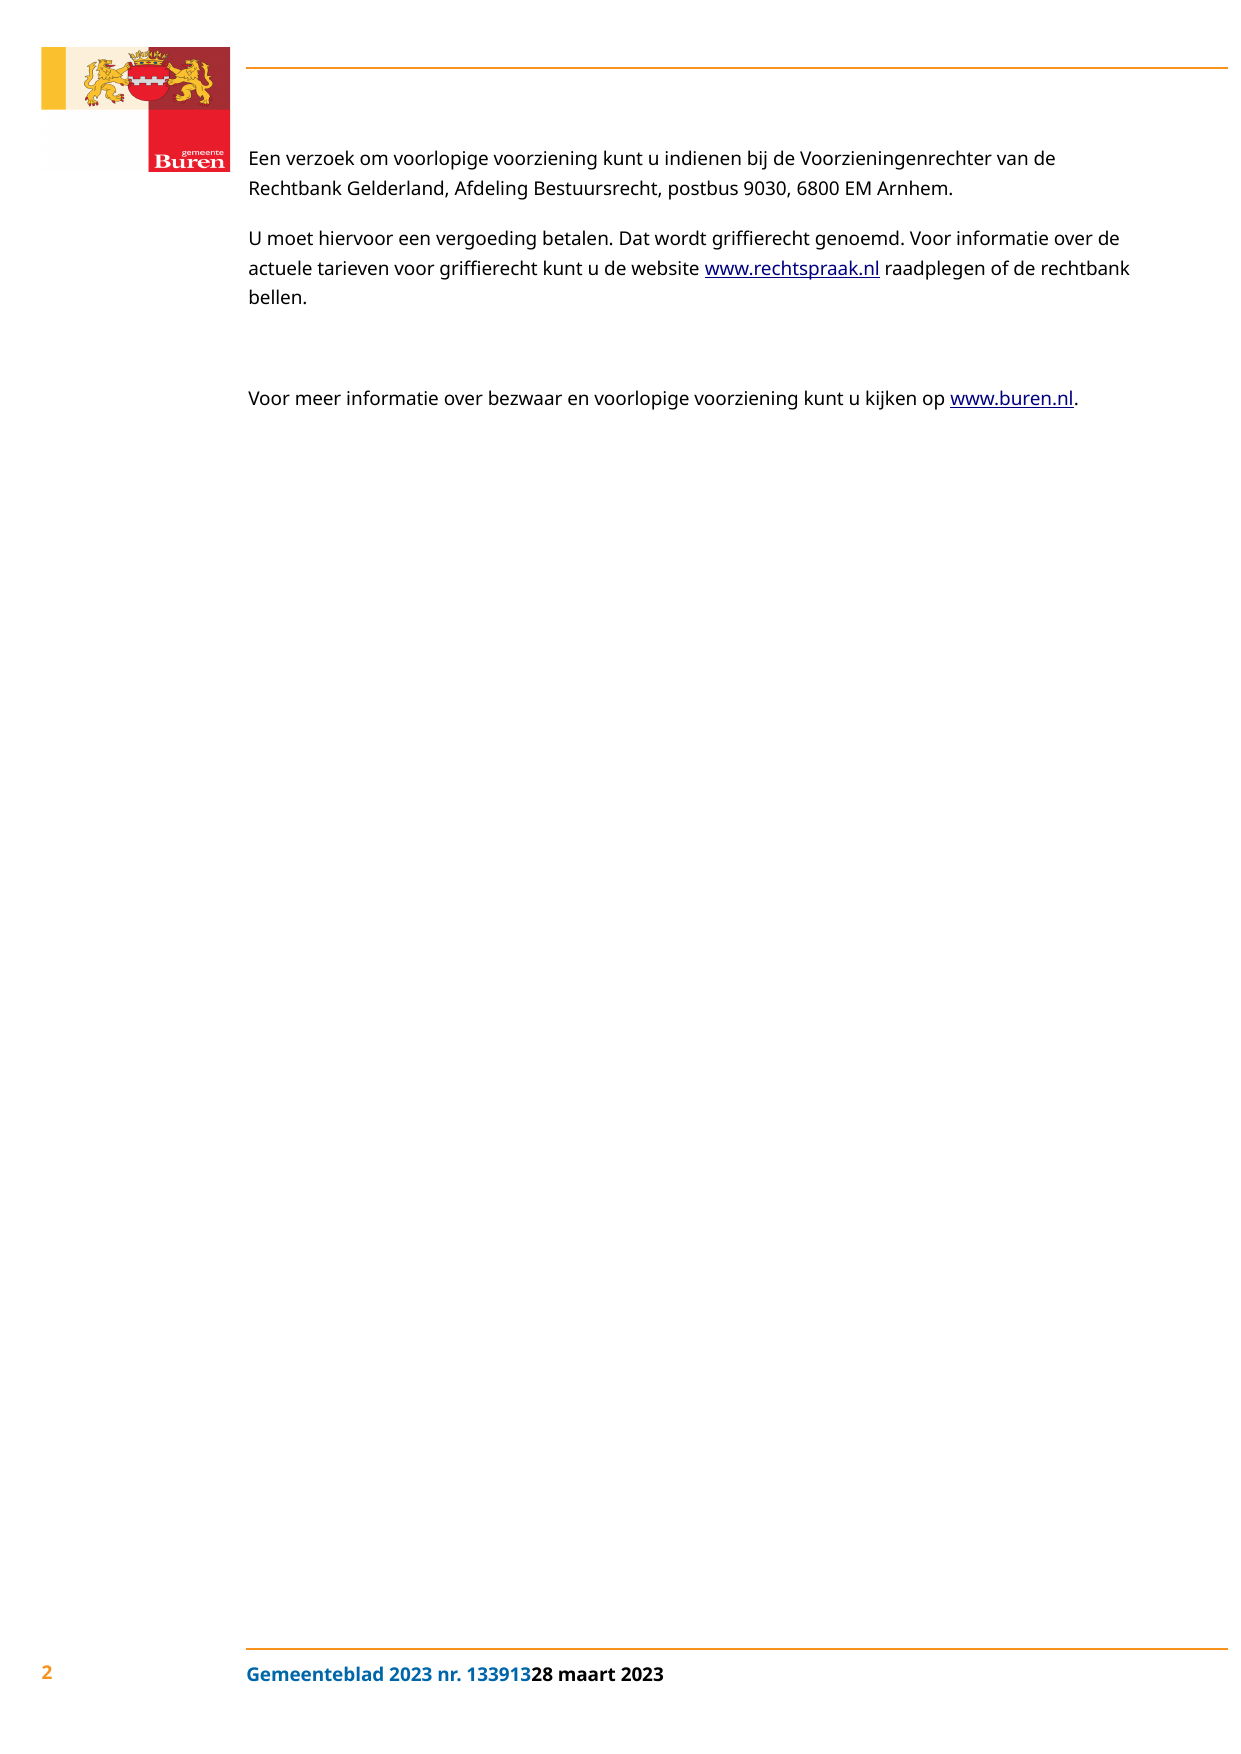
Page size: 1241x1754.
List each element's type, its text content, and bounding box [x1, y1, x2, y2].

text Een verzoek om voorlopige voorziening kunt u indienen bij de Voorzieningenrechter van de Rechtbank Gelderland, Afdeling Bestuursrecht, postbus 9030, 6800 EM Arnhem. [248, 145, 1152, 201]
picture [41, 47, 231, 172]
text Voor meer informatie over bezwaar en voorlopige voorziening kunt u kijken op www.buren.nl. [248, 385, 1152, 411]
text U moet hiervoor een vergoeding betalen. Dat wordt griffierecht genoemd. Voor informatie over de actuele tarieven voor griffierecht kunt u de website www.rechtspraak.nl raadplegen of de rechtbank bellen. [248, 225, 1152, 310]
